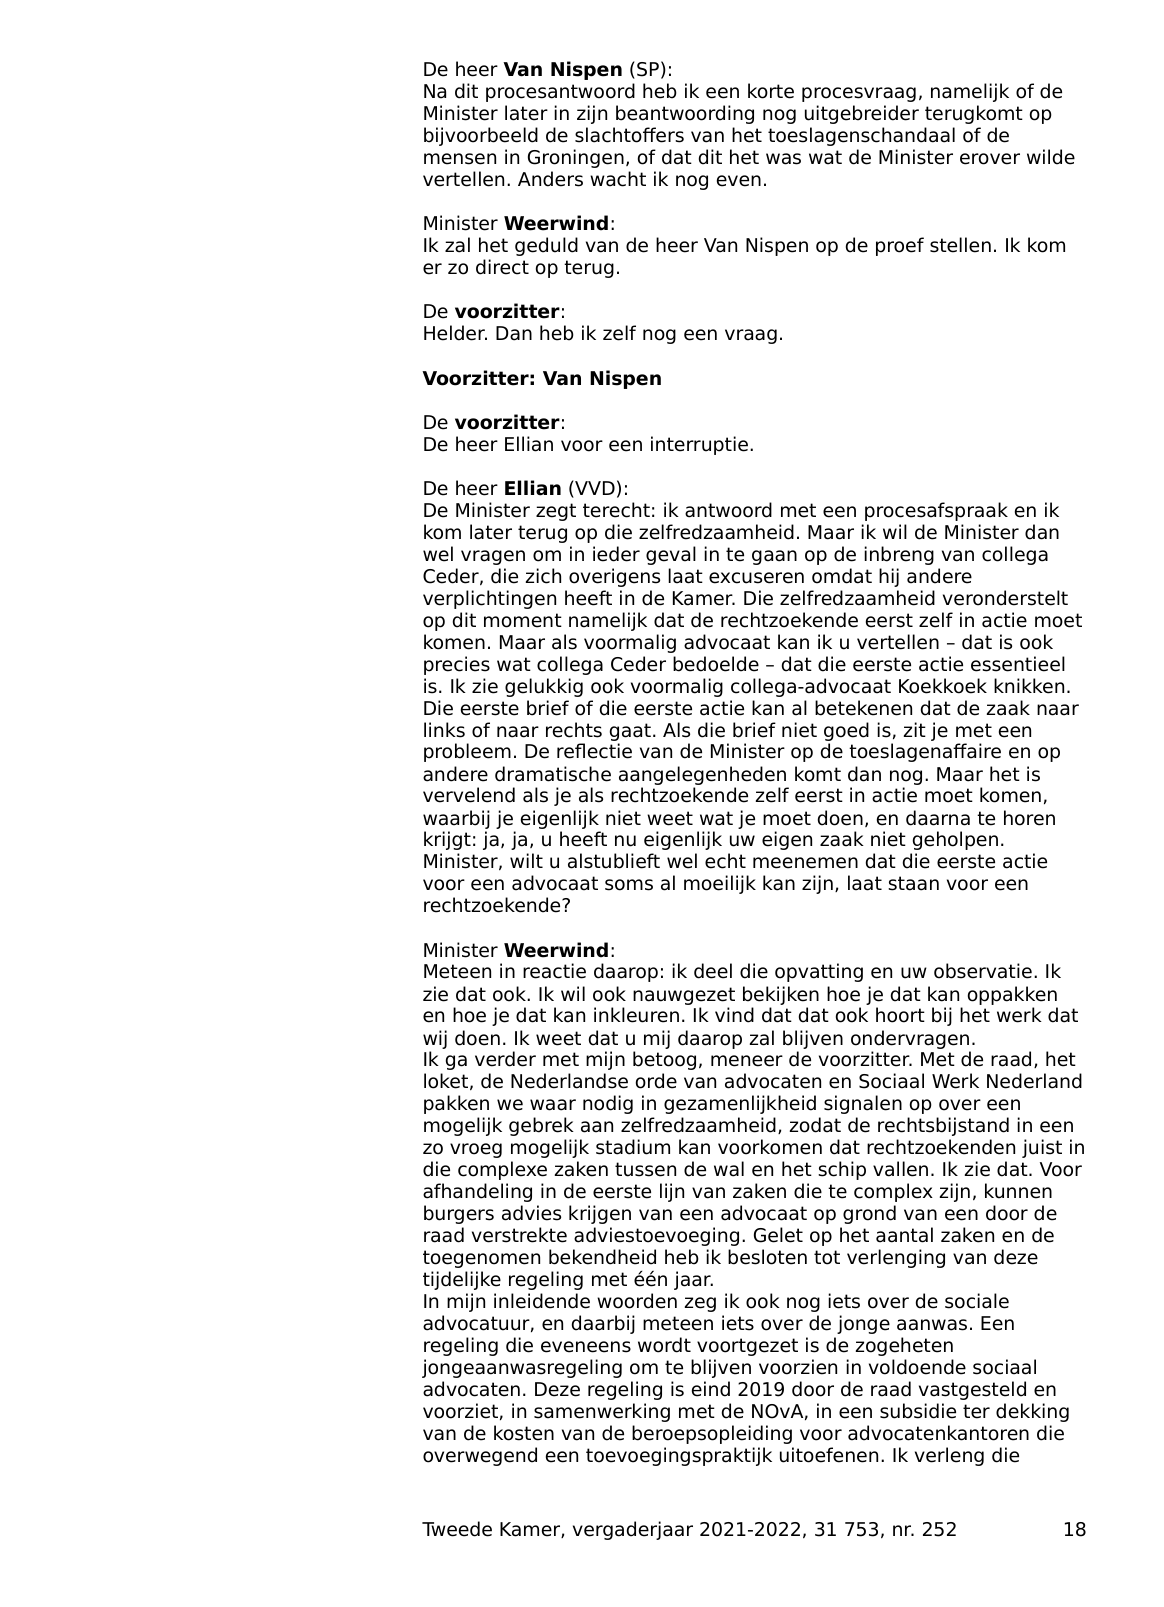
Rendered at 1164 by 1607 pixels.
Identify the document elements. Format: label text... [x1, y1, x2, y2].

text Meteen in reactie daarop: ik deel die opvatting en uw observatie. Ik zie dat ook. Ik wil ook nauwgezet bekijken hoe je dat kan oppakken en hoe je dat kan inkleuren. Ik vind dat dat ook hoort bij het werk dat wij doen. Ik weet dat u mij daarop zal blijven ondervragen. [422, 961, 1087, 1049]
text In mijn inleidende woorden zeg ik ook nog iets over de sociale advocatuur, en daarbij meteen iets over de jonge aanwas. Een regeling die eveneens wordt voortgezet is de zogeheten jongeaanwasregeling om te blijven voorzien in voldoende sociaal advocaten. Deze regeling is eind 2019 door de raad vastgesteld en voorziet, in samenwerking met de NOvA, in een subsidie ter dekking van de kosten van de beroepsopleiding voor advocatenkantoren die overwegend een toevoegingspraktijk uitoefenen. Ik verleng die [422, 1291, 1087, 1467]
text De heer Ellian voor een interruptie. [422, 433, 1087, 456]
text De voorzitter: [422, 412, 1087, 433]
text Na dit procesantwoord heb ik een korte procesvraag, namelijk of de Minister later in zijn beantwoording nog uitgebreider terugkomt op bijvoorbeeld de slachtoffers van het toeslagenschandaal of de mensen in Groningen, of dat dit het was wat de Minister erover wilde vertellen. Anders wacht ik nog even. [422, 81, 1087, 191]
text De heer Ellian (VVD): [422, 478, 1087, 500]
text De Minister zegt terecht: ik antwoord met een procesafspraak en ik kom later terug op die zelfredzaamheid. Maar ik wil de Minister dan wel vragen om in ieder geval in te gaan op de inbreng van collega Ceder, die zich overigens laat excuseren omdat hij andere verplichtingen heeft in de Kamer. Die zelfredzaamheid veronderstelt op dit moment namelijk dat de rechtzoekende eerst zelf in actie moet komen. Maar als voormalig advocaat kan ik u vertellen – dat is ook precies wat collega Ceder bedoelde – dat die eerste actie essentieel is. Ik zie gelukkig ook voormalig collega-advocaat Koekkoek knikken. Die eerste brief of die eerste actie kan al betekenen dat de zaak naar links of naar rechts gaat. Als die brief niet goed is, zit je met een probleem. De reflectie van de Minister op de toeslagenaffaire en op andere dramatische aangelegenheden komt dan nog. Maar het is vervelend als je als rechtzoekende zelf eerst in actie moet komen, waarbij je eigenlijk niet weet wat je moet doen, en daarna te horen krijgt: ja, ja, u heeft nu eigenlijk uw eigen zaak niet geholpen. Minister, wilt u alstublieft wel echt meenemen dat die eerste actie voor een advocaat soms al moeilijk kan zijn, laat staan voor een rechtzoekende? [422, 500, 1087, 917]
subtitle Voorzitter: Van Nispen [422, 367, 1087, 389]
text De voorzitter: [422, 301, 1087, 323]
text De heer Van Nispen (SP): [422, 59, 1087, 81]
text Ik ga verder met mijn betoog, meneer de voorzitter. Met de raad, het loket, de Nederlandse orde van advocaten en Sociaal Werk Nederland pakken we waar nodig in gezamenlijkheid signalen op over een mogelijk gebrek aan zelfredzaamheid, zodat de rechtsbijstand in een zo vroeg mogelijk stadium kan voorkomen dat rechtzoekenden juist in die complexe zaken tussen de wal en het schip vallen. Ik zie dat. Voor afhandeling in de eerste lijn van zaken die te complex zijn, kunnen burgers advies krijgen van een advocaat op grond van een door de raad verstrekte adviestoevoeging. Gelet op het aantal zaken en de toegenomen bekendheid heb ik besloten tot verlenging van deze tijdelijke regeling met één jaar. [422, 1049, 1087, 1291]
text Minister Weerwind: [422, 213, 1087, 235]
text Helder. Dan heb ik zelf nog een vraag. [422, 323, 1087, 345]
text Ik zal het geduld van de heer Van Nispen op de proef stellen. Ik kom er zo direct op terug. [422, 235, 1087, 279]
text Minister Weerwind: [422, 939, 1087, 961]
